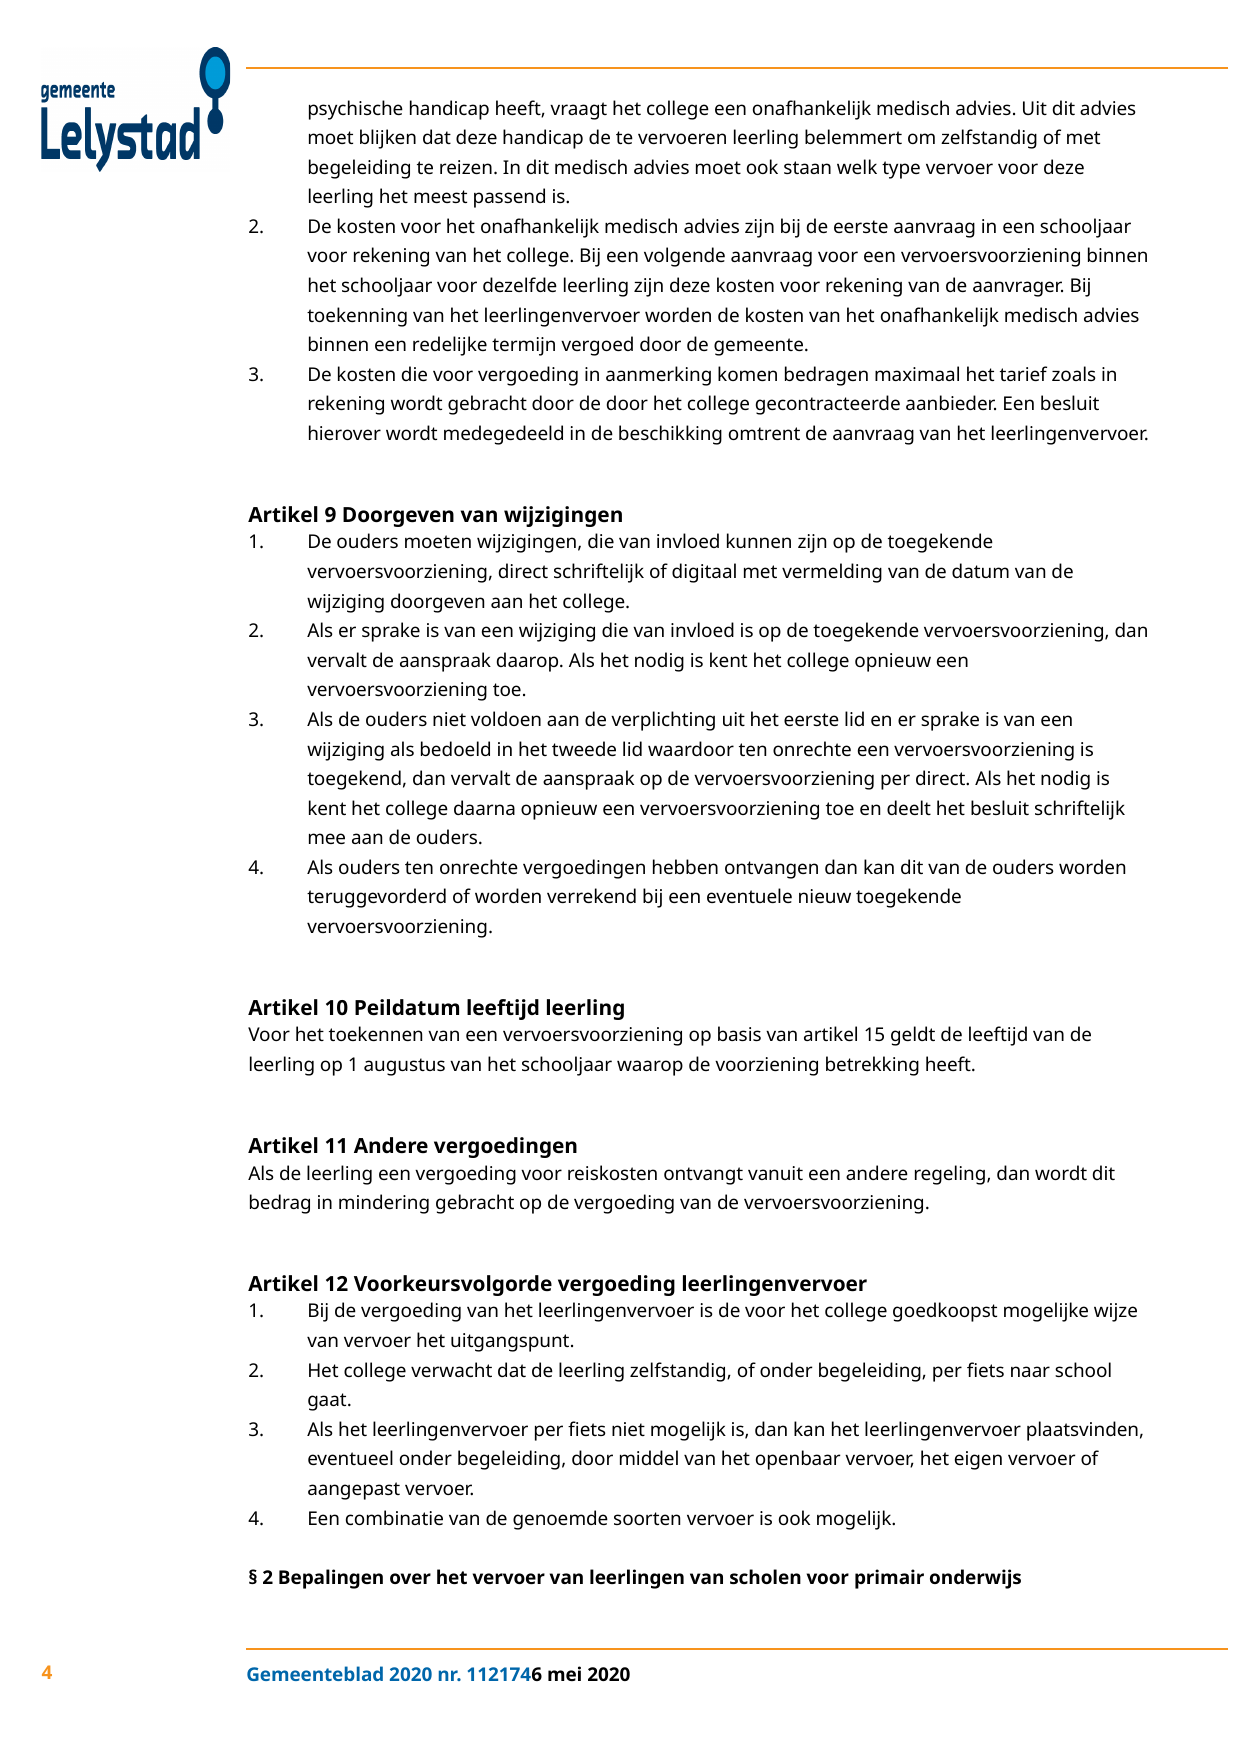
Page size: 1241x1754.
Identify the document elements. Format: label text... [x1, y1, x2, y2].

text Artikel 9 Doorgeven van wijzigingen [248, 500, 1152, 529]
text Voor het toekennen van een vervoersvoorziening op basis van artikel 15 geldt de leeftijd van de leerling op 1 augustus van het schooljaar waarop de voorziening betrekking heeft. [248, 1022, 1152, 1077]
text Artikel 11 Andere vergoedingen [248, 1131, 1152, 1160]
list De kosten die voor vergoeding in aanmerking komen bedragen maximaal het tarief zoals in rekening wordt gebracht door de door het college gecontracteerde aanbieder. Een besluit hierover wordt medegedeeld in de beschikking omtrent de aanvraag van het leerlingenvervoer. [248, 361, 1152, 446]
picture [41, 47, 231, 172]
list Als ouders ten onrechte vergoedingen hebben ontvangen dan kan dit van de ouders worden teruggevorderd of worden verrekend bij een eventuele nieuw toegekende vervoersvoorziening. [248, 854, 1152, 939]
list Als de ouders niet voldoen aan de verplichting uit het eerste lid en er sprake is van een wijziging als bedoeld in het tweede lid waardoor ten onrechte een vervoersvoorziening is toegekend, dan vervalt de aanspraak op de vervoersvoorziening per direct. Als het nodig is kent het college daarna opnieuw een vervoersvoorziening toe en deelt het besluit schriftelijk mee aan de ouders. [248, 706, 1152, 850]
text Als de leerling een vergoeding voor reiskosten ontvangt vanuit een andere regeling, dan wordt dit bedrag in mindering gebracht op de vergoeding van de vervoersvoorziening. [248, 1160, 1152, 1215]
list Een combinatie van de genoemde soorten vervoer is ook mogelijk. [248, 1505, 1152, 1531]
text Artikel 10 Peildatum leeftijd leerling [248, 993, 1152, 1022]
text § 2 Bepalingen over het vervoer van leerlingen van scholen voor primair onderwijs [248, 1564, 1152, 1590]
list Bij de vergoeding van het leerlingenvervoer is de voor het college goedkoopst mogelijke wijze van vervoer het uitgangspunt. [248, 1298, 1152, 1353]
list Het college verwacht dat de leerling zelfstandig, of onder begeleiding, per fiets naar school gaat. [248, 1357, 1152, 1412]
list De ouders moeten wijzigingen, die van invloed kunnen zijn op de toegekende vervoersvoorziening, direct schriftelijk of digitaal met vermelding van de datum van de wijziging doorgeven aan het college. [248, 529, 1152, 613]
list psychische handicap heeft, vraagt het college een onafhankelijk medisch advies. Uit dit advies moet blijken dat deze handicap de te vervoeren leerling belemmert om zelfstandig of met begeleiding te reizen. In dit medisch advies moet ook staan welk type vervoer voor deze leerling het meest passend is. [248, 95, 1152, 209]
list De kosten voor het onafhankelijk medisch advies zijn bij de eerste aanvraag in een schooljaar voor rekening van het college. Bij een volgende aanvraag voor een vervoersvoorziening binnen het schooljaar voor dezelfde leerling zijn deze kosten voor rekening van de aanvrager. Bij toekenning van het leerlingenvervoer worden de kosten van het onafhankelijk medisch advies binnen een redelijke termijn vergoed door de gemeente. [248, 213, 1152, 357]
list Als er sprake is van een wijziging die van invloed is op de toegekende vervoersvoorziening, dan vervalt de aanspraak daarop. Als het nodig is kent het college opnieuw een vervoersvoorziening toe. [248, 617, 1152, 702]
text Artikel 12 Voorkeursvolgorde vergoeding leerlingenvervoer [248, 1269, 1152, 1298]
list Als het leerlingenvervoer per fiets niet mogelijk is, dan kan het leerlingenvervoer plaatsvinden, eventueel onder begeleiding, door middel van het openbaar vervoer, het eigen vervoer of aangepast vervoer. [248, 1416, 1152, 1501]
